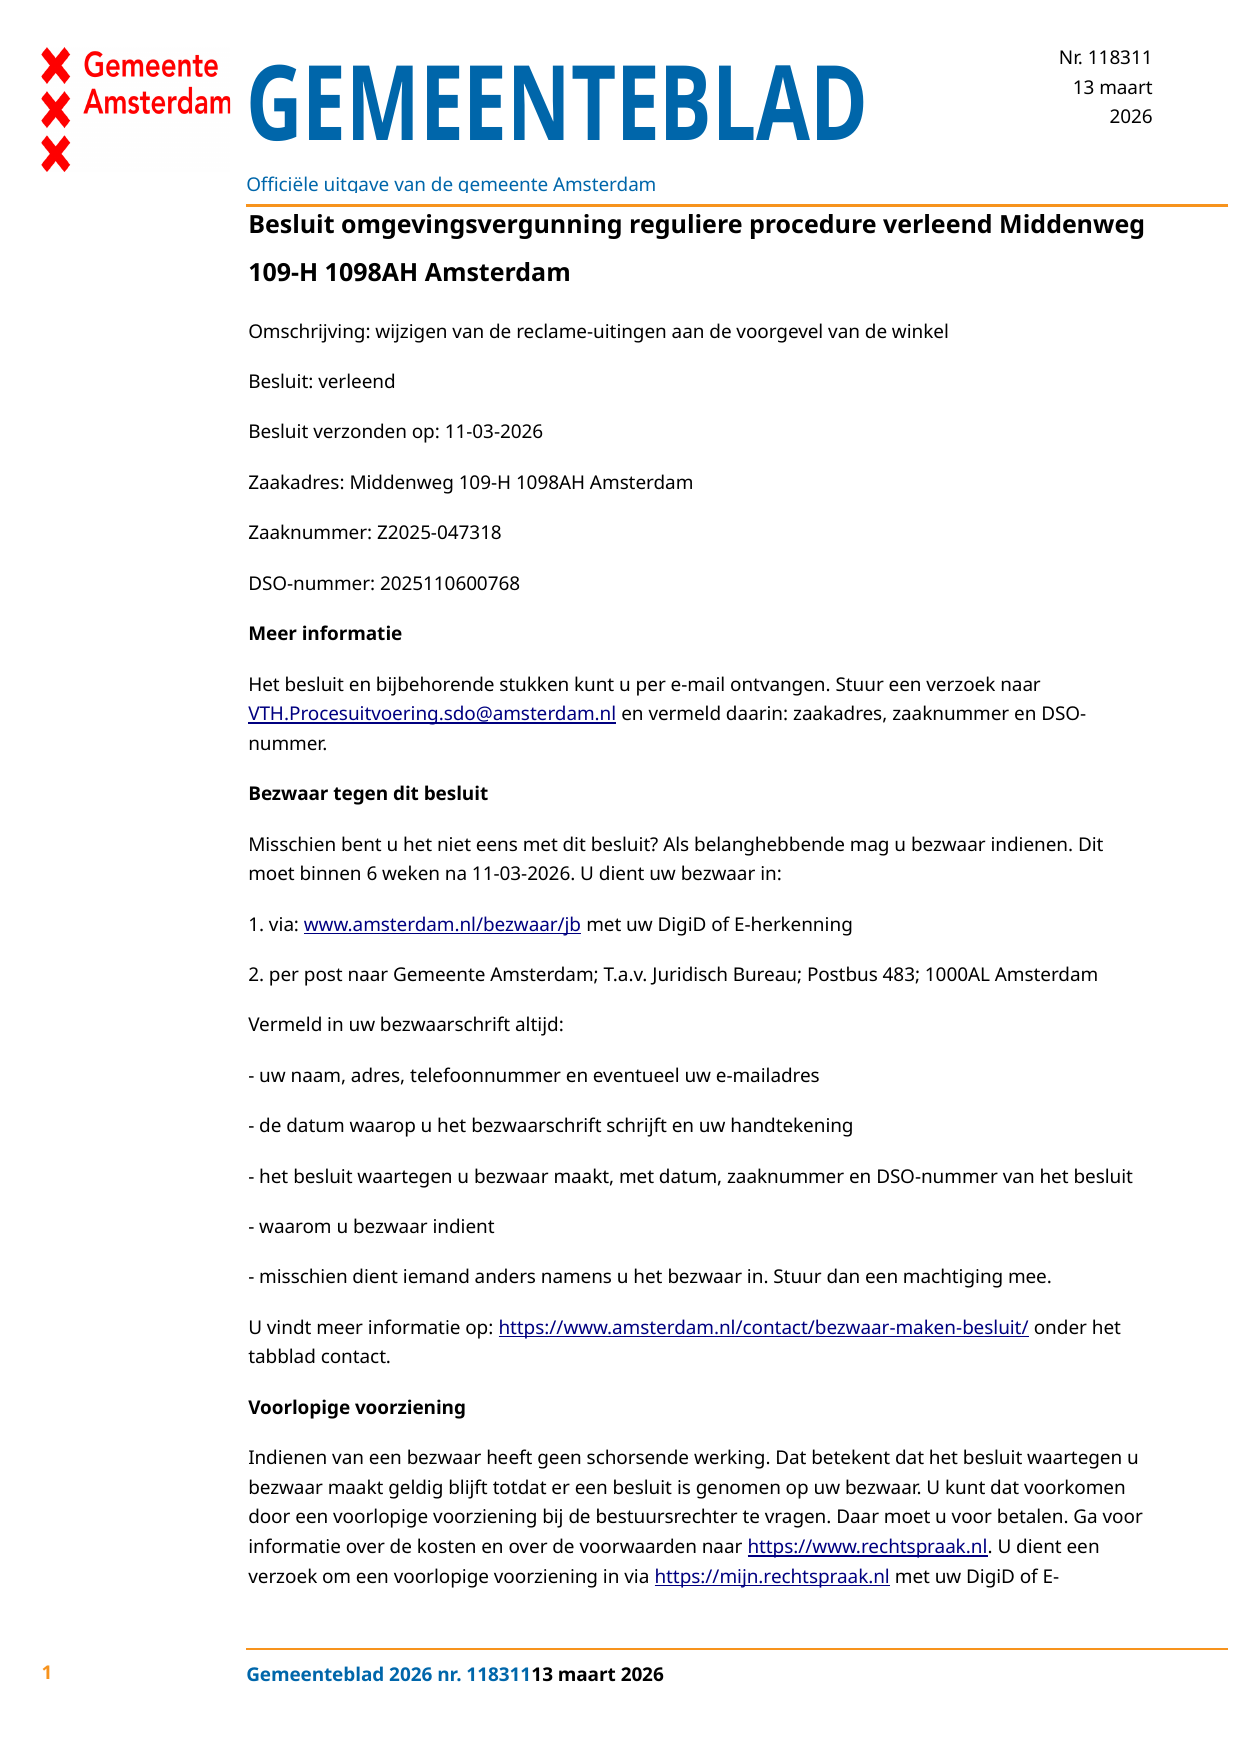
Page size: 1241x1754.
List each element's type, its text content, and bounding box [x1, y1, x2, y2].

text Het besluit en bijbehorende stukken kunt u per e-mail ontvangen. Stuur een verzoek naar VTH.Procesuitvoering.sdo@amsterdam.nl en vermeld daarin: zaakadres, zaaknummer en DSO-nummer. [248, 671, 1152, 756]
text Indienen van een bezwaar heeft geen schorsende werking. Dat betekent dat het besluit waartegen u bezwaar maakt geldig blijft totdat er een besluit is genomen op uw bezwaar. U kunt dat voorkomen door een voorlopige voorziening bij de bestuursrechter te vragen. Daar moet u voor betalen. Ga voor informatie over de kosten en over de voorwaarden naar https://www.rechtspraak.nl. U dient een verzoek om een voorlopige voorziening in via https://mijn.rechtspraak.nl met uw DigiD of E- [248, 1444, 1152, 1589]
text Zaakadres: Middenweg 109-H 1098AH Amsterdam [248, 469, 1152, 495]
text - waarom u bezwaar indient [248, 1213, 1152, 1239]
text Zaaknummer: Z2025-047318 [248, 519, 1152, 545]
text 2. per post naar Gemeente Amsterdam; T.a.v. Juridisch Bureau; Postbus 483; 1000AL Amsterdam [248, 961, 1152, 987]
text Besluit: verleend [248, 368, 1152, 394]
text Besluit omgevingsvergunning reguliere procedure verleend Middenweg 109-H 1098AH Amsterdam [248, 207, 1152, 288]
text - de datum waarop u het bezwaarschrift schrijft en uw handtekening [248, 1112, 1152, 1138]
picture [41, 47, 231, 172]
text Vermeld in uw bezwaarschrift altijd: [248, 1012, 1152, 1037]
text - uw naam, adres, telefoonnummer en eventueel uw e-mailadres [248, 1062, 1152, 1088]
text Meer informatie [248, 620, 1152, 646]
text Voorlopige voorziening [248, 1394, 1152, 1420]
text 1. via: www.amsterdam.nl/bezwaar/jb met uw DigiD of E-herkenning [248, 911, 1152, 937]
text DSO-nummer: 2025110600768 [248, 570, 1152, 596]
text - misschien dient iemand anders namens u het bezwaar in. Stuur dan een machtiging mee. [248, 1264, 1152, 1289]
text Bezwaar tegen dit besluit [248, 780, 1152, 806]
text Misschien bent u het niet eens met dit besluit? Als belanghebbende mag u bezwaar indienen. Dit moet binnen 6 weken na 11-03-2026. U dient uw bezwaar in: [248, 831, 1152, 886]
text Omschrijving: wijzigen van de reclame-uitingen aan de voorgevel van de winkel [248, 318, 1152, 344]
text Besluit verzonden op: 11-03-2026 [248, 419, 1152, 444]
text U vindt meer informatie op: https://www.amsterdam.nl/contact/bezwaar-maken-besluit/ onder het tabblad contact. [248, 1314, 1152, 1369]
text - het besluit waartegen u bezwaar maakt, met datum, zaaknummer en DSO-nummer van het besluit [248, 1163, 1152, 1189]
